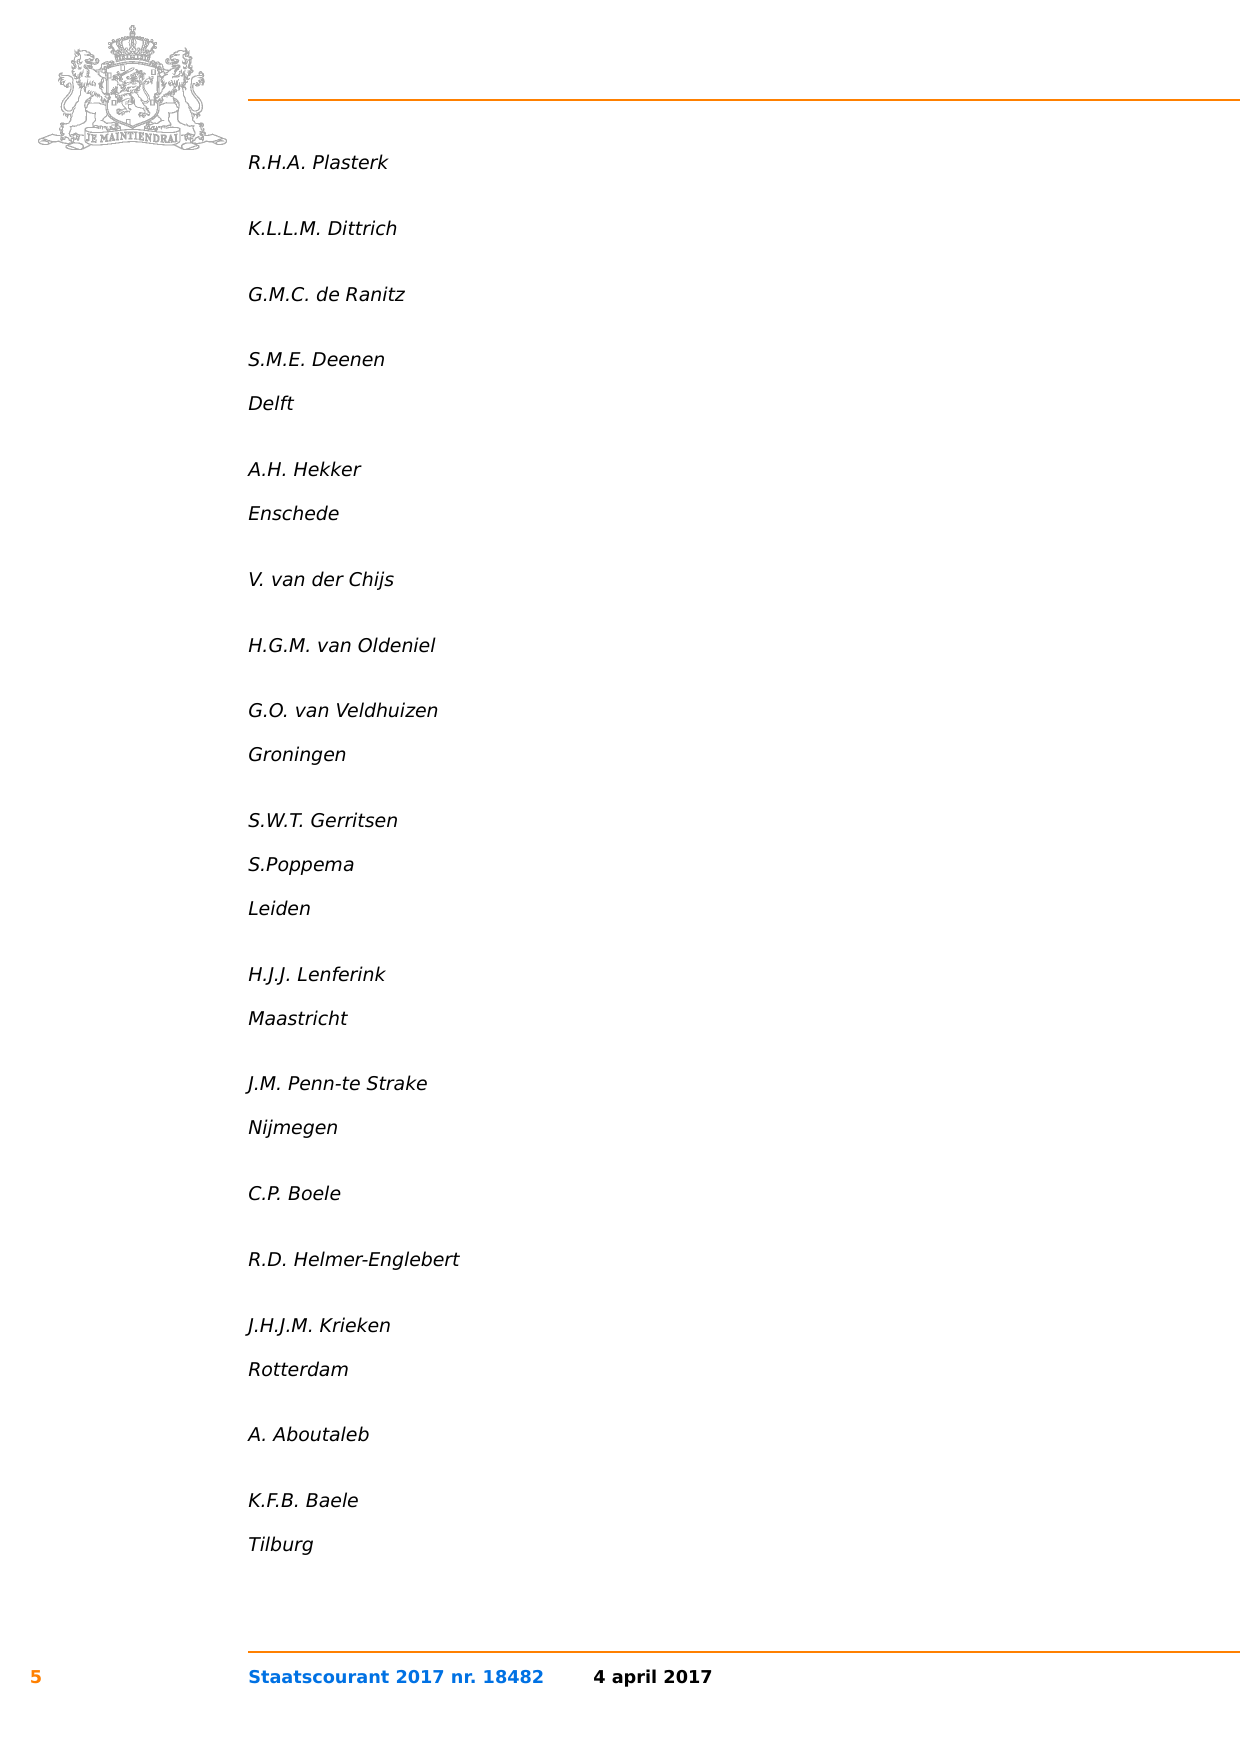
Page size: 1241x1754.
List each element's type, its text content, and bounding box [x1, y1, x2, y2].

text G.M.C. de Ranitz [248, 262, 1163, 306]
text C.P. Boele [248, 1161, 1163, 1205]
text R.D. Helmer-Englebert [248, 1227, 1163, 1271]
text Tilburg [248, 1534, 1163, 1556]
text H.G.M. van Oldeniel [248, 613, 1163, 657]
text K.F.B. Baele [248, 1468, 1163, 1512]
text Rotterdam [248, 1358, 1163, 1381]
text Enschede [248, 503, 1163, 525]
text Maastricht [248, 1007, 1163, 1029]
text K.L.L.M. Dittrich [248, 196, 1163, 240]
text Groningen [248, 744, 1163, 766]
text A. Aboutaleb [248, 1402, 1163, 1446]
text H.J.J. Lenferink [248, 942, 1163, 986]
text Delft [248, 393, 1163, 415]
text S.Poppema [248, 854, 1163, 876]
text V. van der Chijs [248, 547, 1163, 591]
text S.M.E. Deenen [248, 327, 1163, 371]
text A.H. Hekker [248, 437, 1163, 481]
text Leiden [248, 898, 1163, 920]
text Nijmegen [248, 1117, 1163, 1139]
text R.H.A. Plasterk [248, 130, 1163, 174]
text S.W.T. Gerritsen [248, 788, 1163, 832]
picture [38, 25, 227, 150]
text G.O. van Veldhuizen [248, 678, 1163, 722]
text J.M. Penn-te Strake [248, 1051, 1163, 1095]
text J.H.J.M. Krieken [248, 1293, 1163, 1337]
